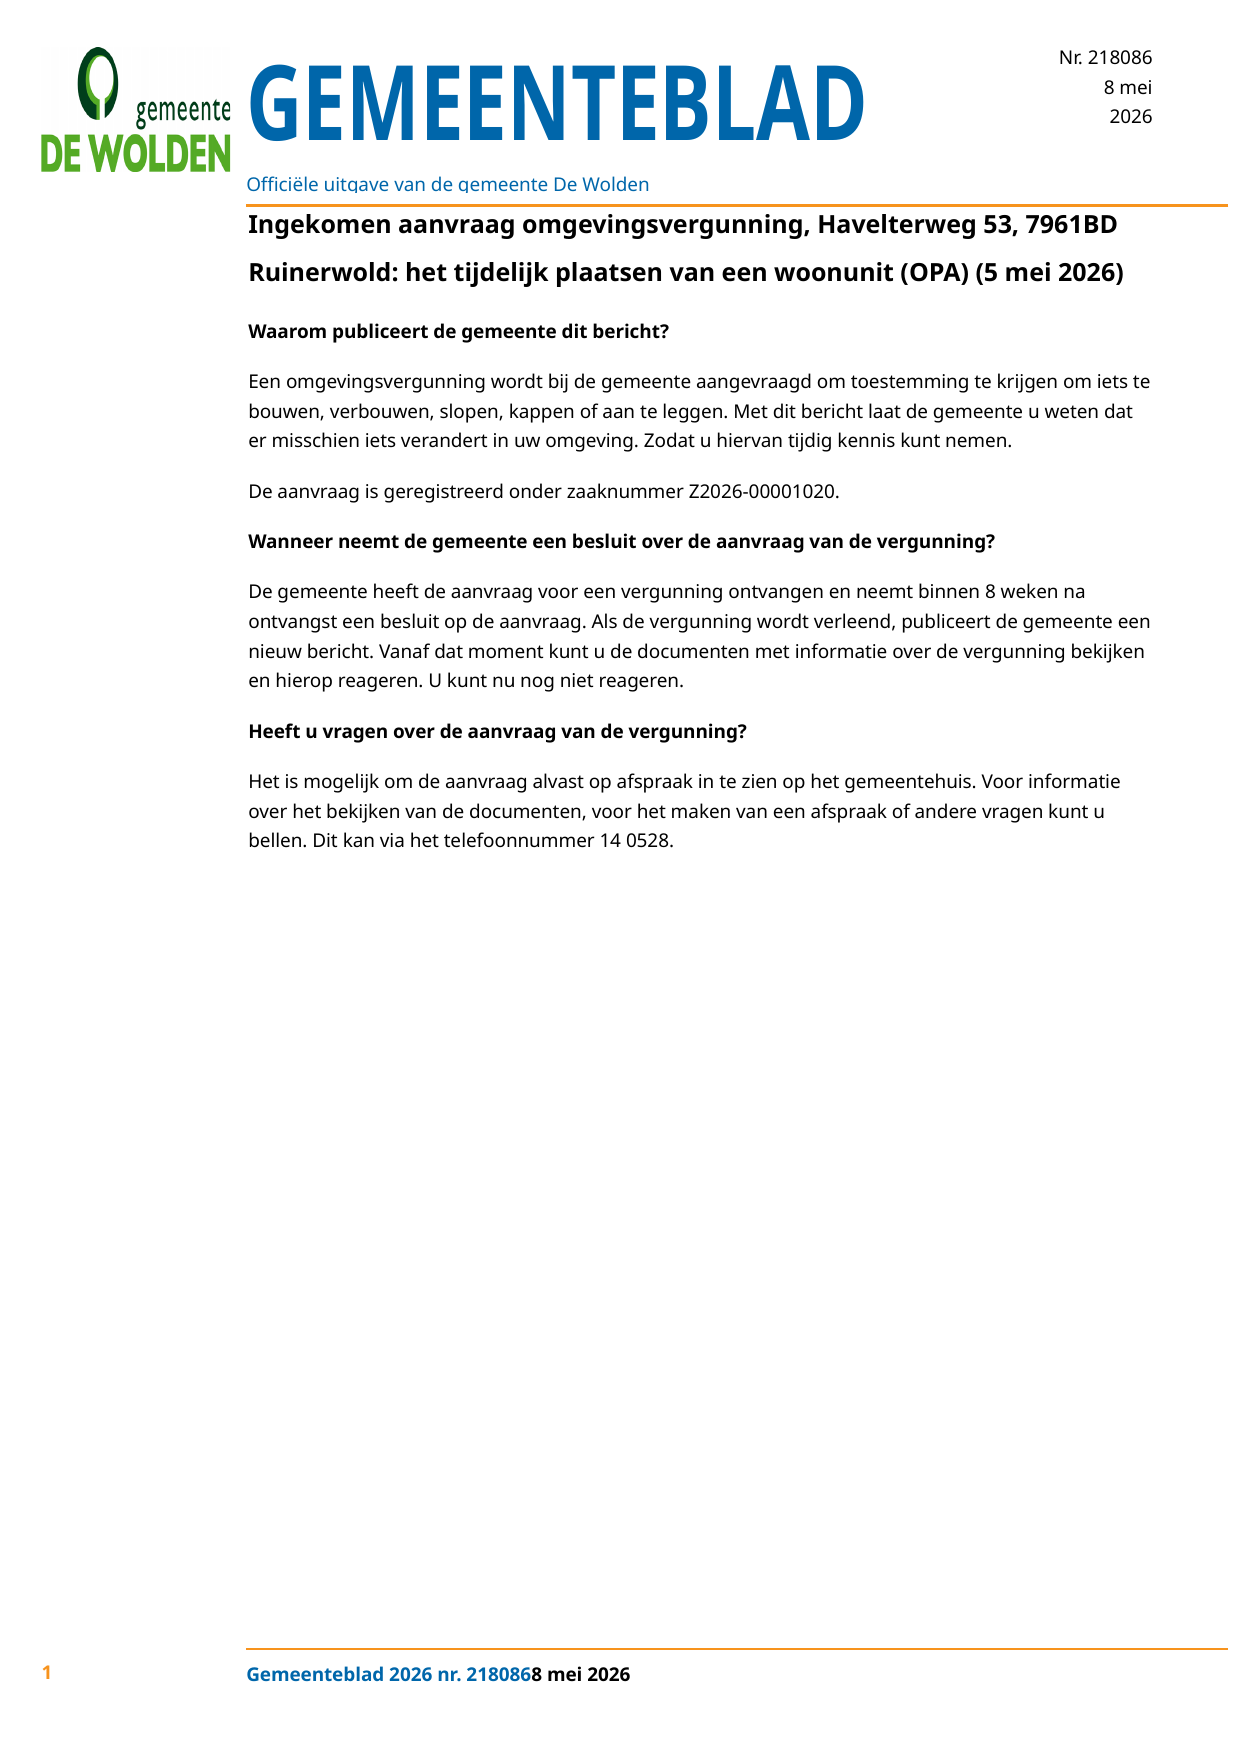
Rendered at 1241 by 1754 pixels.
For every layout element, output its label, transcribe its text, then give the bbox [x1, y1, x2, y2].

text Het is mogelijk om de aanvraag alvast op afspraak in te zien op het gemeentehuis. Voor informatie over het bekijken van de documenten, voor het maken van een afspraak of andere vragen kunt u bellen. Dit kan via het telefoonnummer 14 0528. [248, 768, 1152, 853]
text Een omgevingsvergunning wordt bij de gemeente aangevraagd om toestemming te krijgen om iets te bouwen, verbouwen, slopen, kappen of aan te leggen. Met dit bericht laat de gemeente u weten dat er misschien iets verandert in uw omgeving. Zodat u hiervan tijdig kennis kunt nemen. [248, 368, 1152, 453]
text Heeft u vragen over de aanvraag van de vergunning? [248, 718, 1152, 744]
text Waarom publiceert de gemeente dit bericht? [248, 318, 1152, 344]
text Ingekomen aanvraag omgevingsvergunning, Havelterweg 53, 7961BD Ruinerwold: het tijdelijk plaatsen van een woonunit (OPA) (5 mei 2026) [248, 207, 1152, 288]
picture [41, 47, 231, 172]
text De aanvraag is geregistreerd onder zaaknummer Z2026-00001020. [248, 478, 1152, 504]
text Wanneer neemt de gemeente een besluit over de aanvraag van de vergunning? [248, 528, 1152, 554]
text De gemeente heeft de aanvraag voor een vergunning ontvangen en neemt binnen 8 weken na ontvangst een besluit op de aanvraag. Als de vergunning wordt verleend, publiceert de gemeente een nieuw bericht. Vanaf dat moment kunt u de documenten met informatie over de vergunning bekijken en hierop reageren. U kunt nu nog niet reageren. [248, 579, 1152, 693]
